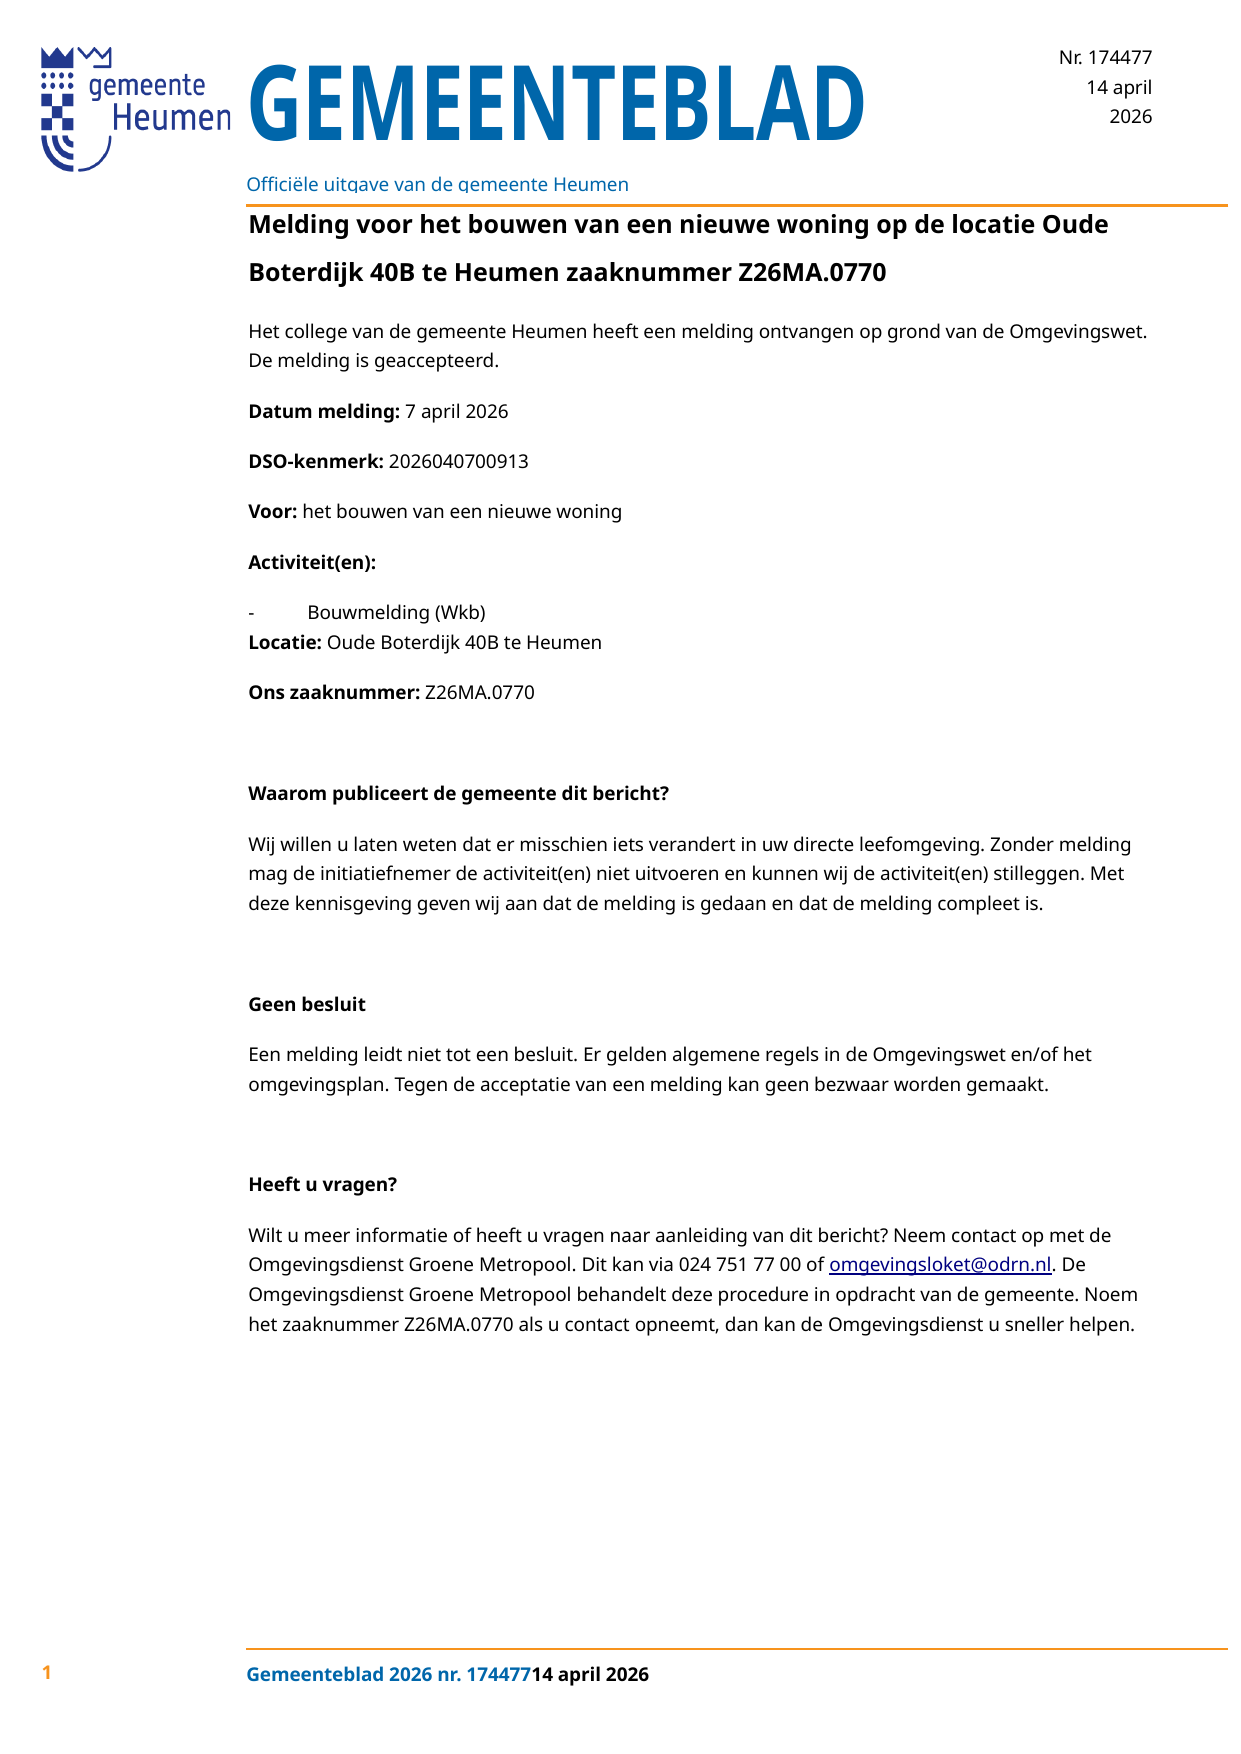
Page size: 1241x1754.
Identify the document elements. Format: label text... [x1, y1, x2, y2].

text Wij willen u laten weten dat er misschien iets verandert in uw directe leefomgeving. Zonder melding mag de initiatiefnemer de activiteit(en) niet uitvoeren en kunnen wij de activiteit(en) stilleggen. Met deze kennisgeving geven wij aan dat de melding is gedaan en dat de melding compleet is. [248, 831, 1152, 916]
text Waarom publiceert de gemeente dit bericht? [248, 780, 1152, 806]
text Melding voor het bouwen van een nieuwe woning op de locatie Oude Boterdijk 40B te Heumen zaaknummer Z26MA.0770 [248, 207, 1152, 288]
text Locatie: Oude Boterdijk 40B te Heumen [248, 629, 1152, 655]
text Een melding leidt niet tot een besluit. Er gelden algemene regels in de Omgevingswet en/of het omgevingsplan. Tegen de acceptatie van een melding kan geen bezwaar worden gemaakt. [248, 1041, 1152, 1097]
text DSO-kenmerk: 2026040700913 [248, 448, 1152, 474]
text Voor: het bouwen van een nieuwe woning [248, 499, 1152, 524]
text Ons zaaknummer: Z26MA.0770 [248, 679, 1152, 705]
text Geen besluit [248, 991, 1152, 1017]
text Heeft u vragen? [248, 1172, 1152, 1197]
picture [41, 47, 231, 172]
text Het college van de gemeente Heumen heeft een melding ontvangen op grond van de Omgevingswet. De melding is geaccepteerd. [248, 318, 1152, 373]
text Wilt u meer informatie of heeft u vragen naar aanleiding van dit bericht? Neem contact op met de Omgevingsdienst Groene Metropool. Dit kan via 024 751 77 00 of omgevingsloket@odrn.nl. De Omgevingsdienst Groene Metropool behandelt deze procedure in opdracht van de gemeente. Noem het zaaknummer Z26MA.0770 als u contact opneemt, dan kan de Omgevingsdienst u sneller helpen. [248, 1222, 1152, 1337]
list Bouwmelding (Wkb) [248, 599, 1152, 625]
text Datum melding: 7 april 2026 [248, 398, 1152, 424]
text Activiteit(en): [248, 549, 1152, 575]
